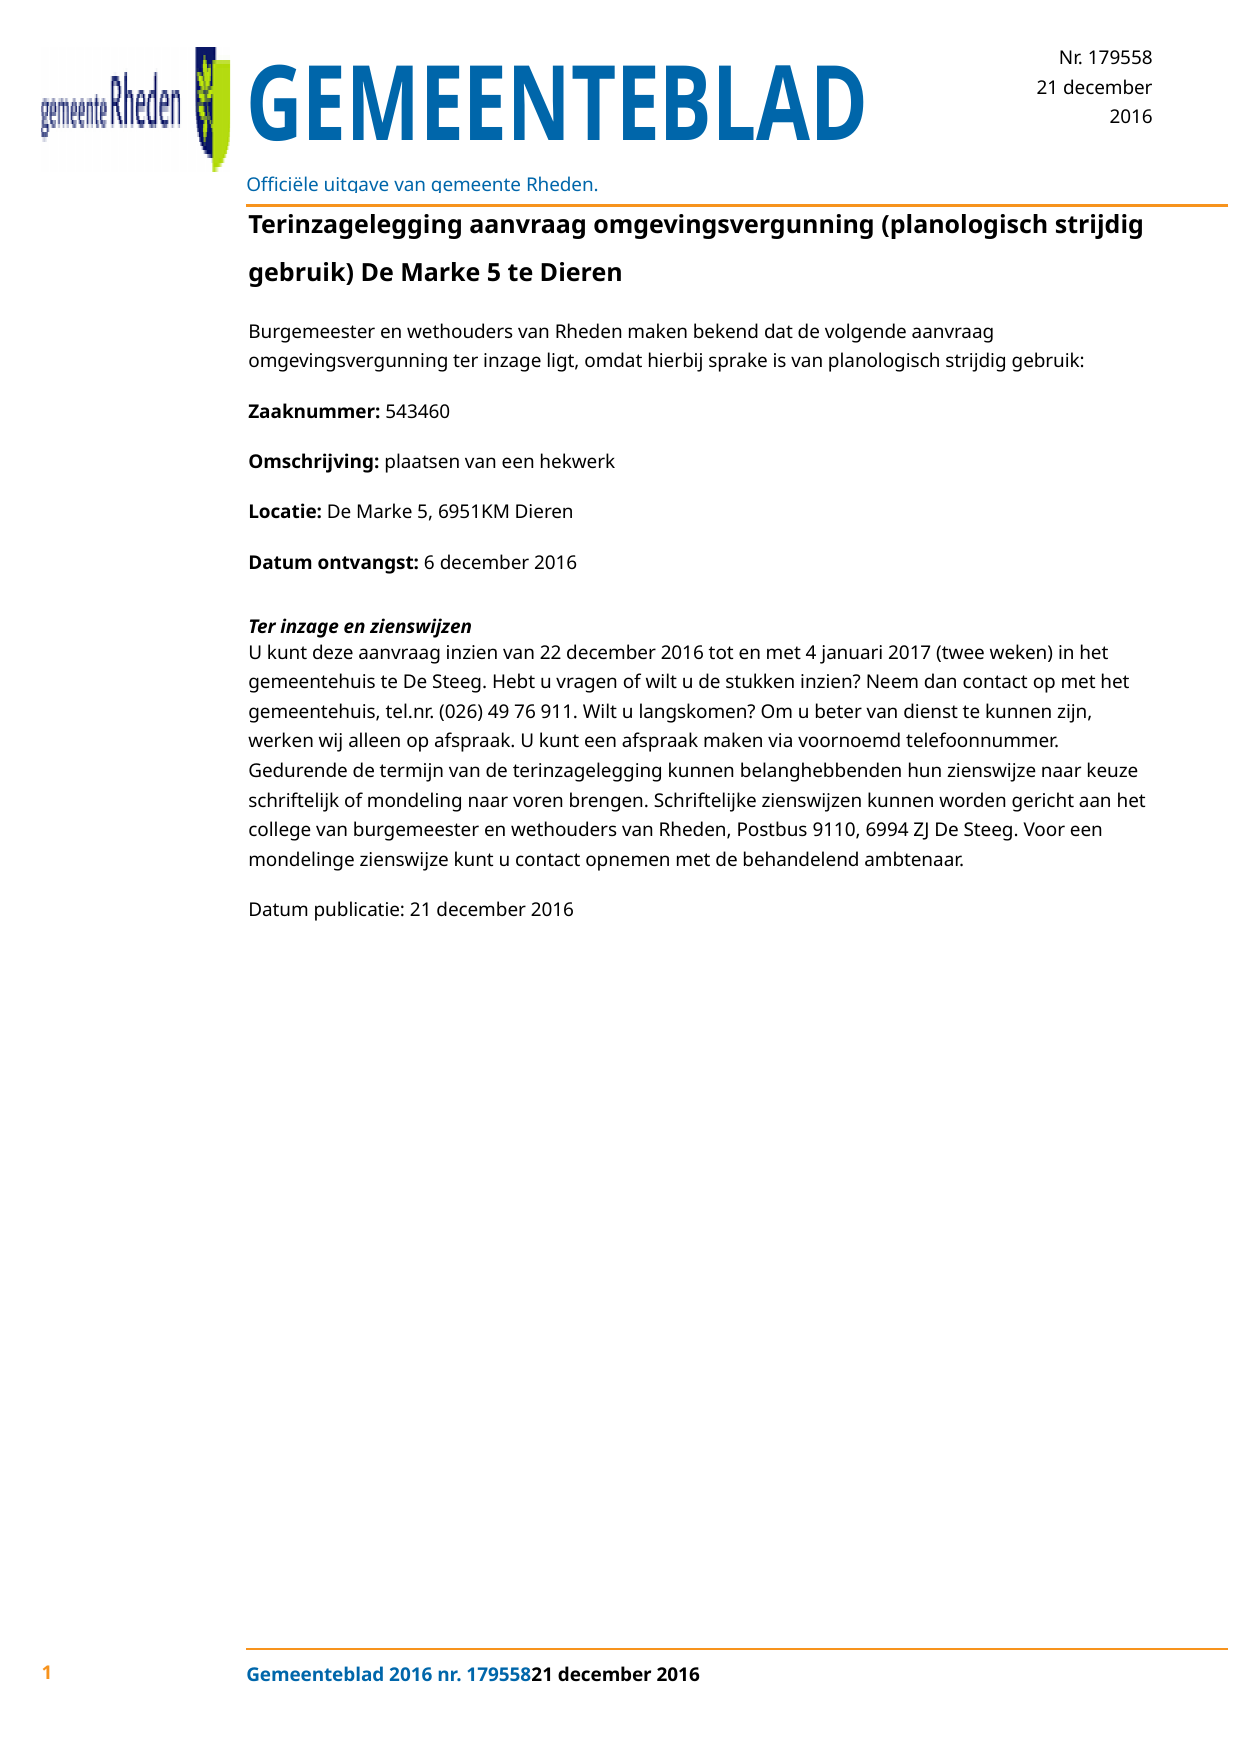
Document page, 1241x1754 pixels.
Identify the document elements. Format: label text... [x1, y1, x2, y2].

text Ter inzage en zienswijzen [248, 613, 1152, 639]
text Burgemeester en wethouders van Rheden maken bekend dat de volgende aanvraag omgevingsvergunning ter inzage ligt, omdat hierbij sprake is van planologisch strijdig gebruik: [248, 318, 1152, 373]
text Datum ontvangst: 6 december 2016 [248, 549, 1152, 575]
picture [41, 47, 231, 172]
text Locatie: De Marke 5, 6951KM Dieren [248, 499, 1152, 524]
text Omschrijving: plaatsen van een hekwerk [248, 448, 1152, 474]
text U kunt deze aanvraag inzien van 22 december 2016 tot en met 4 januari 2017 (twee weken) in het gemeentehuis te De Steeg. Hebt u vragen of wilt u de stukken inzien? Neem dan contact op met het gemeentehuis, tel.nr. (026) 49 76 911. Wilt u langskomen? Om u beter van dienst te kunnen zijn, werken wij alleen op afspraak. U kunt een afspraak maken via voornoemd telefoonnummer. Gedurende de termijn van de terinzagelegging kunnen belanghebbenden hun zienswijze naar keuze schriftelijk of mondeling naar voren brengen. Schriftelijke zienswijzen kunnen worden gericht aan het college van burgemeester en wethouders van Rheden, Postbus 9110, 6994 ZJ De Steeg. Voor een mondelinge zienswijze kunt u contact opnemen met de behandelend ambtenaar. [248, 639, 1152, 872]
text Datum publicatie: 21 december 2016 [248, 896, 1152, 922]
text Zaaknummer: 543460 [248, 398, 1152, 424]
text Terinzagelegging aanvraag omgevingsvergunning (planologisch strijdig gebruik) De Marke 5 te Dieren [248, 207, 1152, 288]
